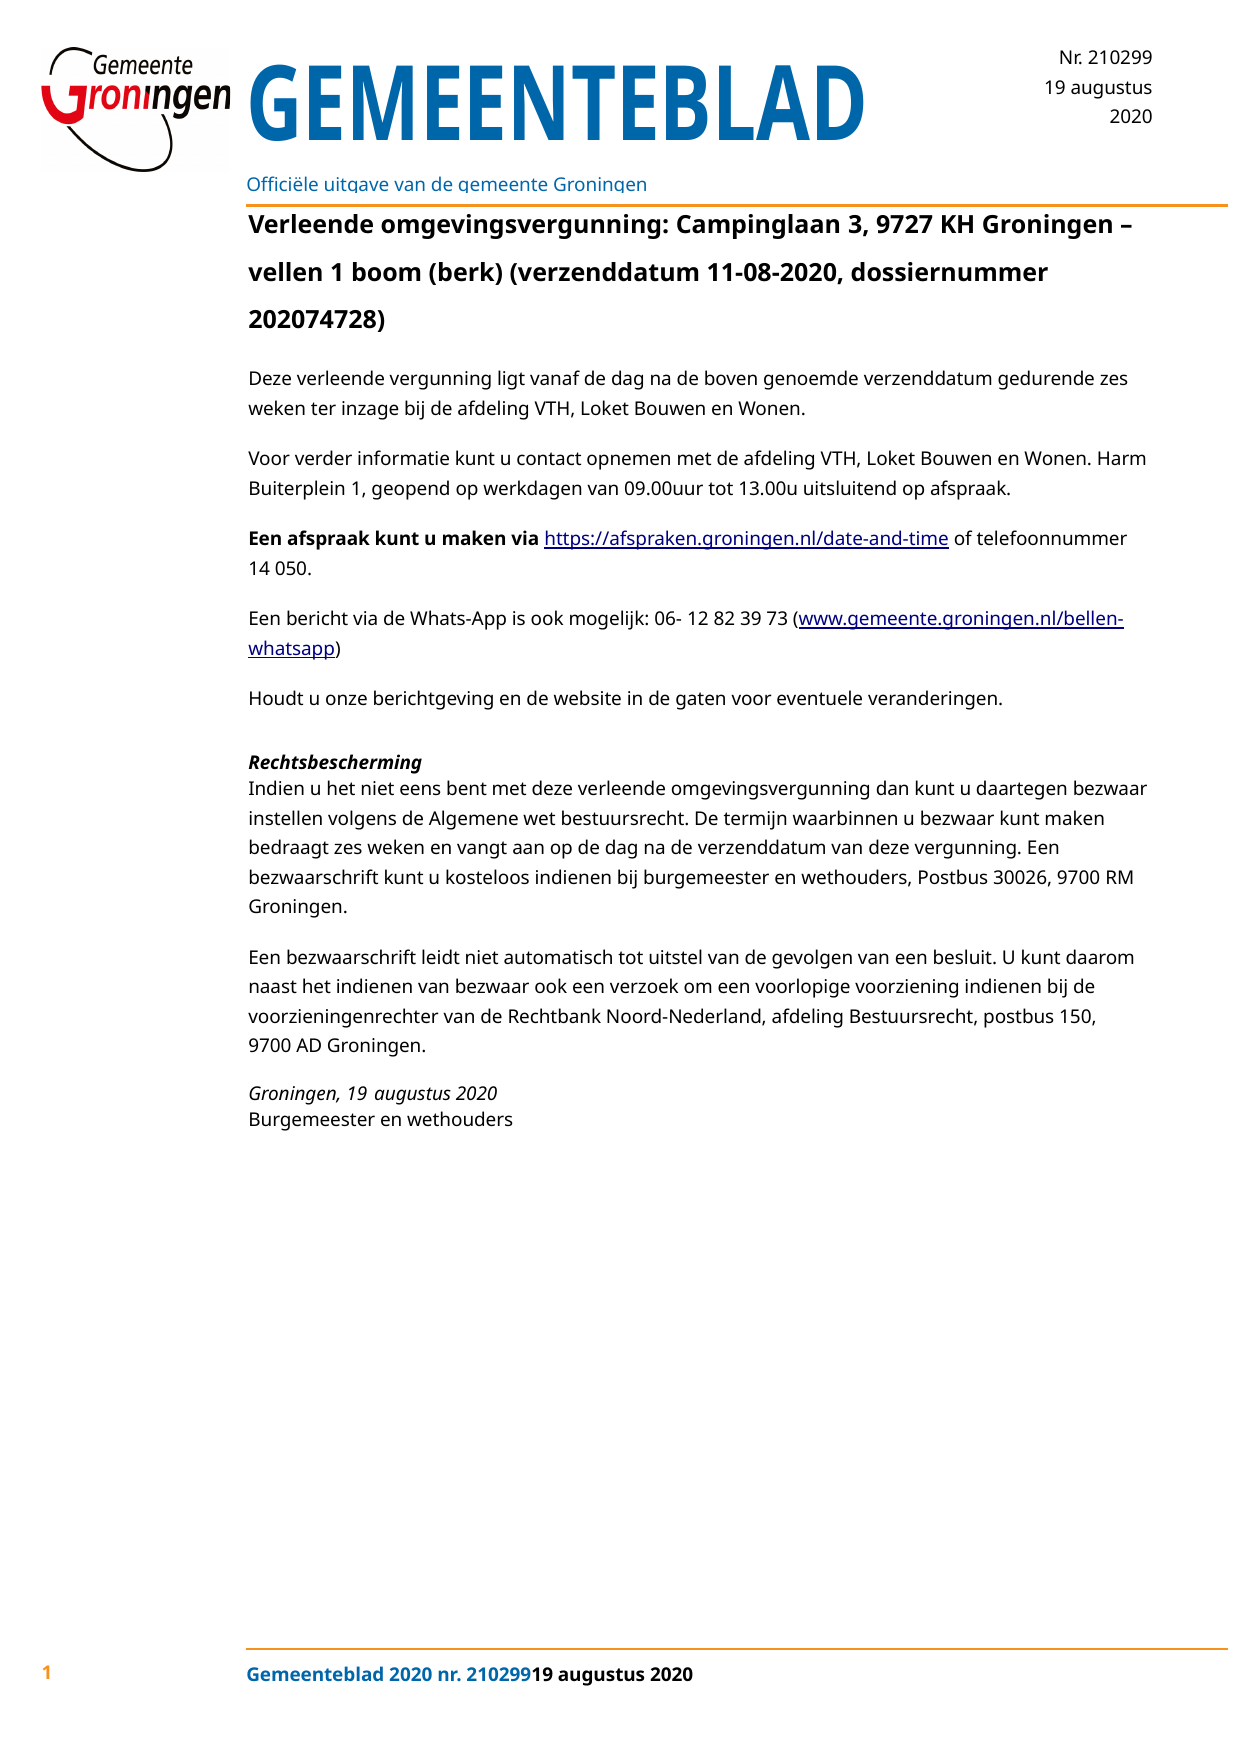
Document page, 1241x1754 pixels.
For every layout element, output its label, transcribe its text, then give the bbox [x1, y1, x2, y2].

text Een afspraak kunt u maken via https://afspraken.groningen.nl/date-and-time of telefoonnummer 14 050. [248, 526, 1152, 581]
picture [41, 47, 231, 172]
text Een bezwaarschrift leidt niet automatisch tot uitstel van de gevolgen van een besluit. U kunt daarom naast het indienen van bezwaar ook een verzoek om een voorlopige voorziening indienen bij de voorzieningenrechter van de Rechtbank Noord-Nederland, afdeling Bestuursrecht, postbus 150, 9700 AD Groningen. [248, 944, 1152, 1058]
text Indien u het niet eens bent met deze verleende omgevingsvergunning dan kunt u daartegen bezwaar instellen volgens de Algemene wet bestuursrecht. De termijn waarbinnen u bezwaar kunt maken bedraagt zes weken en vangt aan op de dag na de verzenddatum van deze vergunning. Een bezwaarschrift kunt u kosteloos indienen bij burgemeester en wethouders, Postbus 30026, 9700 RM Groningen. [248, 775, 1152, 919]
text Rechtsbescherming [248, 749, 1152, 775]
text Een bericht via de Whats-App is ook mogelijk: 06- 12 82 39 73 (www.gemeente.groningen.nl/bellen-whatsapp) [248, 606, 1152, 661]
text Deze verleende vergunning ligt vanaf de dag na de boven genoemde verzenddatum gedurende zes weken ter inzage bij de afdeling VTH, Loket Bouwen en Wonen. [248, 366, 1152, 421]
text Houdt u onze berichtgeving en de website in de gaten voor eventuele veranderingen. [248, 686, 1152, 711]
text Burgemeester en wethouders [248, 1106, 1152, 1132]
text Verleende omgevingsvergunning: Campinglaan 3, 9727 KH Groningen – vellen 1 boom (berk) (verzenddatum 11-08-2020, dossiernummer 202074728) [248, 207, 1152, 336]
text Voor verder informatie kunt u contact opnemen met de afdeling VTH, Loket Bouwen en Wonen. Harm Buiterplein 1, geopend op werkdagen van 09.00uur tot 13.00u uitsluitend op afspraak. [248, 446, 1152, 501]
text Groningen, 19 augustus 2020 [248, 1081, 1152, 1106]
